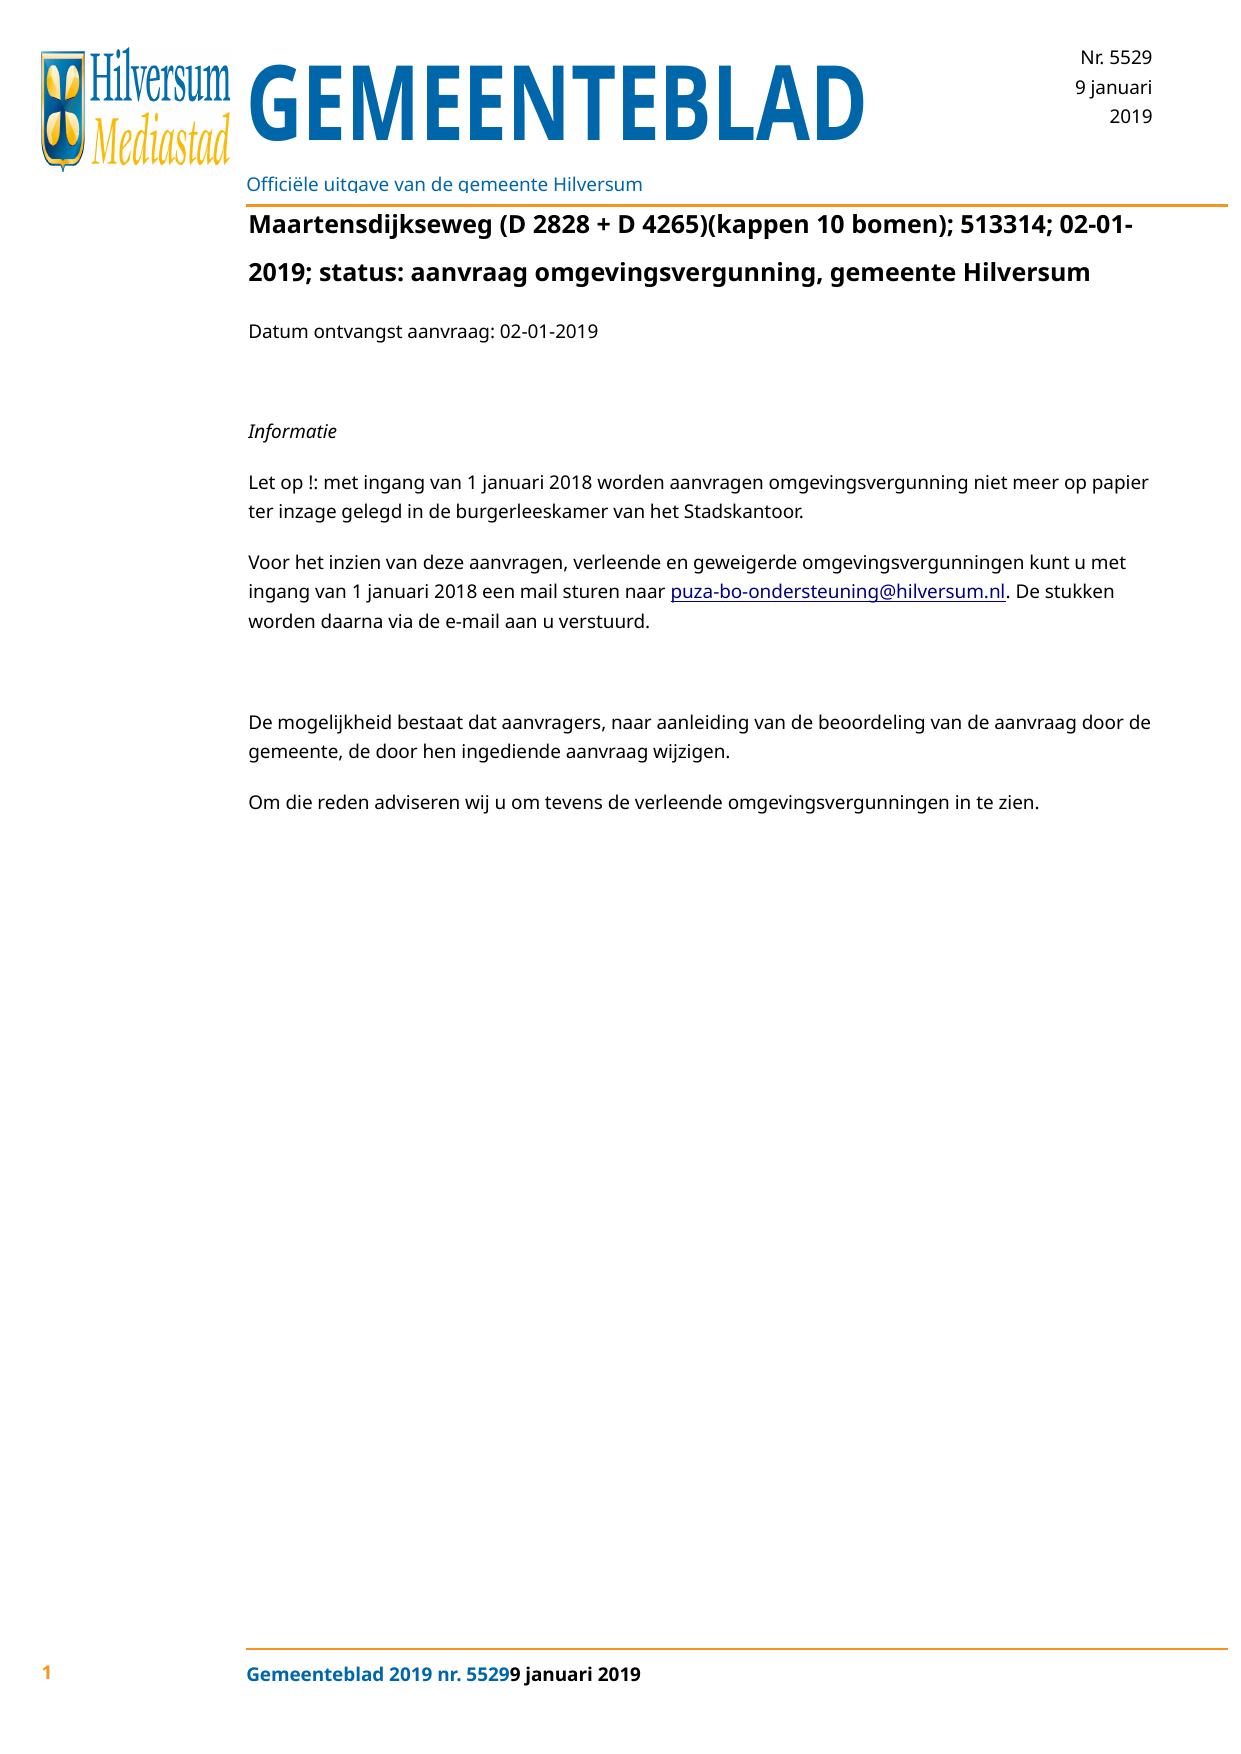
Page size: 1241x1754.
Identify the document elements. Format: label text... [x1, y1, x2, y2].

text Voor het inzien van deze aanvragen, verleende en geweigerde omgevingsvergunningen kunt u met ingang van 1 januari 2018 een mail sturen naar puza-bo-ondersteuning@hilversum.nl. De stukken worden daarna via de e-mail aan u verstuurd. [248, 549, 1152, 634]
text Om die reden adviseren wij u om tevens de verleende omgevingsvergunningen in te zien. [248, 789, 1152, 815]
text De mogelijkheid bestaat dat aanvragers, naar aanleiding van de beoordeling van de aanvraag door de gemeente, de door hen ingediende aanvraag wijzigen. [248, 709, 1152, 764]
text Datum ontvangst aanvraag: 02-01-2019 [248, 318, 1152, 344]
text Let op !: met ingang van 1 januari 2018 worden aanvragen omgevingsvergunning niet meer op papier ter inzage gelegd in de burgerleeskamer van het Stadskantoor. [248, 469, 1152, 524]
picture [41, 47, 231, 172]
text Informatie [248, 419, 1152, 444]
text Maartensdijkseweg (D 2828 + D 4265)(kappen 10 bomen); 513314; 02-01-2019; status: aanvraag omgevingsvergunning, gemeente Hilversum [248, 207, 1152, 288]
